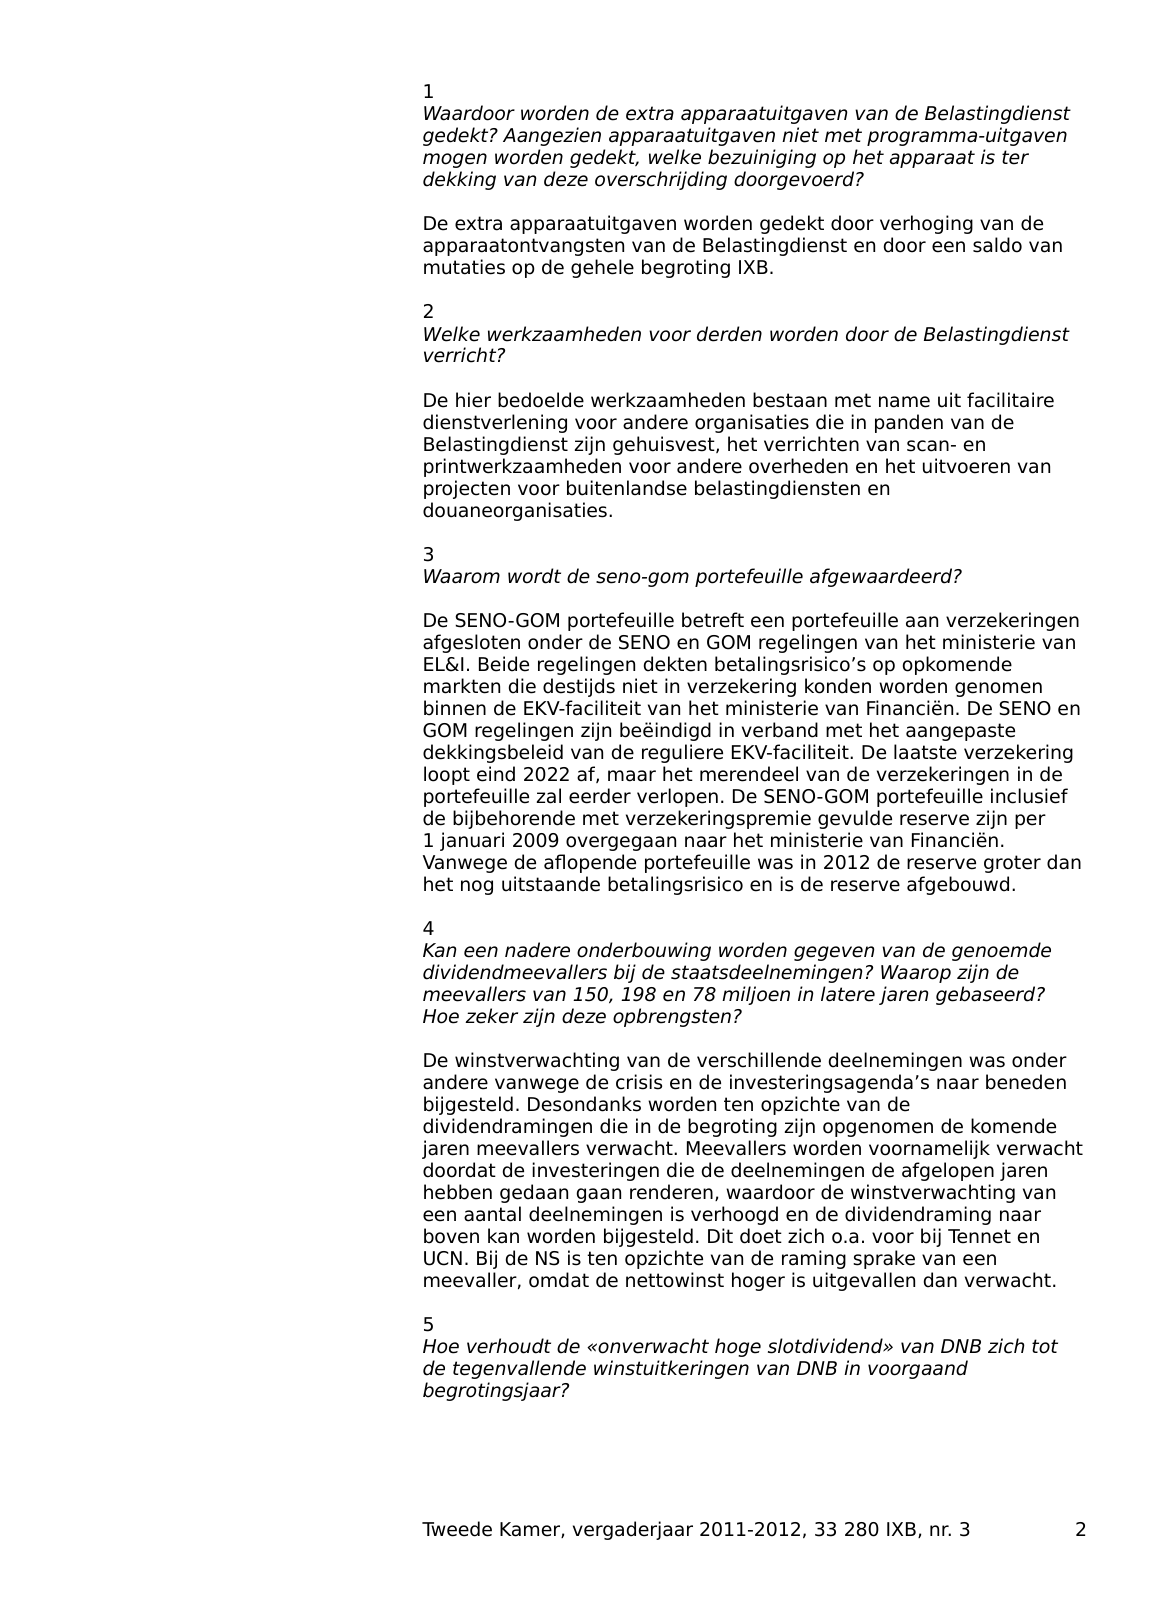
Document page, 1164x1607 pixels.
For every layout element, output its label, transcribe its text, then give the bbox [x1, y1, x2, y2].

text 1 [422, 81, 1087, 103]
text Waarom wordt de seno-gom portefeuille afgewaardeerd? [422, 566, 1087, 588]
text Kan een nadere onderbouwing worden gegeven van de genoemde dividendmeevallers bij de staatsdeelnemingen? Waarop zijn de meevallers van 150, 198 en 78 miljoen in latere jaren gebaseerd? Hoe zeker zijn deze opbrengsten? [422, 940, 1087, 1028]
text 4 [422, 918, 1087, 940]
text 5 [422, 1314, 1087, 1336]
text 3 [422, 544, 1087, 566]
text 2 [422, 301, 1087, 323]
text Welke werkzaamheden voor derden worden door de Belastingdienst verricht? [422, 323, 1087, 367]
text De hier bedoelde werkzaamheden bestaan met name uit facilitaire dienstverlening voor andere organisaties die in panden van de Belastingdienst zijn gehuisvest, het verrichten van scan- en printwerkzaamheden voor andere overheden en het uitvoeren van projecten voor buitenlandse belastingdiensten en douaneorganisaties. [422, 389, 1087, 521]
text Waardoor worden de extra apparaatuitgaven van de Belastingdienst gedekt? Aangezien apparaatuitgaven niet met programma-uitgaven mogen worden gedekt, welke bezuiniging op het apparaat is ter dekking van deze overschrijding doorgevoerd? [422, 103, 1087, 191]
text De SENO-GOM portefeuille betreft een portefeuille aan verzekeringen afgesloten onder de SENO en GOM regelingen van het ministerie van EL&I. Beide regelingen dekten betalingsrisico’s op opkomende markten die destijds niet in verzekering konden worden genomen binnen de EKV-faciliteit van het ministerie van Financiën. De SENO en GOM regelingen zijn beëindigd in verband met het aangepaste dekkingsbeleid van de reguliere EKV-faciliteit. De laatste verzekering loopt eind 2022 af, maar het merendeel van de verzekeringen in de portefeuille zal eerder verlopen. De SENO-GOM portefeuille inclusief de bijbehorende met verzekeringspremie gevulde reserve zijn per 1 januari 2009 overgegaan naar het ministerie van Financiën. Vanwege de aflopende portefeuille was in 2012 de reserve groter dan het nog uitstaande betalingsrisico en is de reserve afgebouwd. [422, 610, 1087, 896]
text De winstverwachting van de verschillende deelnemingen was onder andere vanwege de crisis en de investeringsagenda’s naar beneden bijgesteld. Desondanks worden ten opzichte van de dividendramingen die in de begroting zijn opgenomen de komende jaren meevallers verwacht. Meevallers worden voornamelijk verwacht doordat de investeringen die de deelnemingen de afgelopen jaren hebben gedaan gaan renderen, waardoor de winstverwachting van een aantal deelnemingen is verhoogd en de dividendraming naar boven kan worden bijgesteld. Dit doet zich o.a. voor bij Tennet en UCN. Bij de NS is ten opzichte van de raming sprake van een meevaller, omdat de nettowinst hoger is uitgevallen dan verwacht. [422, 1050, 1087, 1292]
text Hoe verhoudt de «onverwacht hoge slotdividend» van DNB zich tot de tegenvallende winstuitkeringen van DNB in voorgaand begrotingsjaar? [422, 1336, 1087, 1402]
text De extra apparaatuitgaven worden gedekt door verhoging van de apparaatontvangsten van de Belastingdienst en door een saldo van mutaties op de gehele begroting IXB. [422, 213, 1087, 279]
